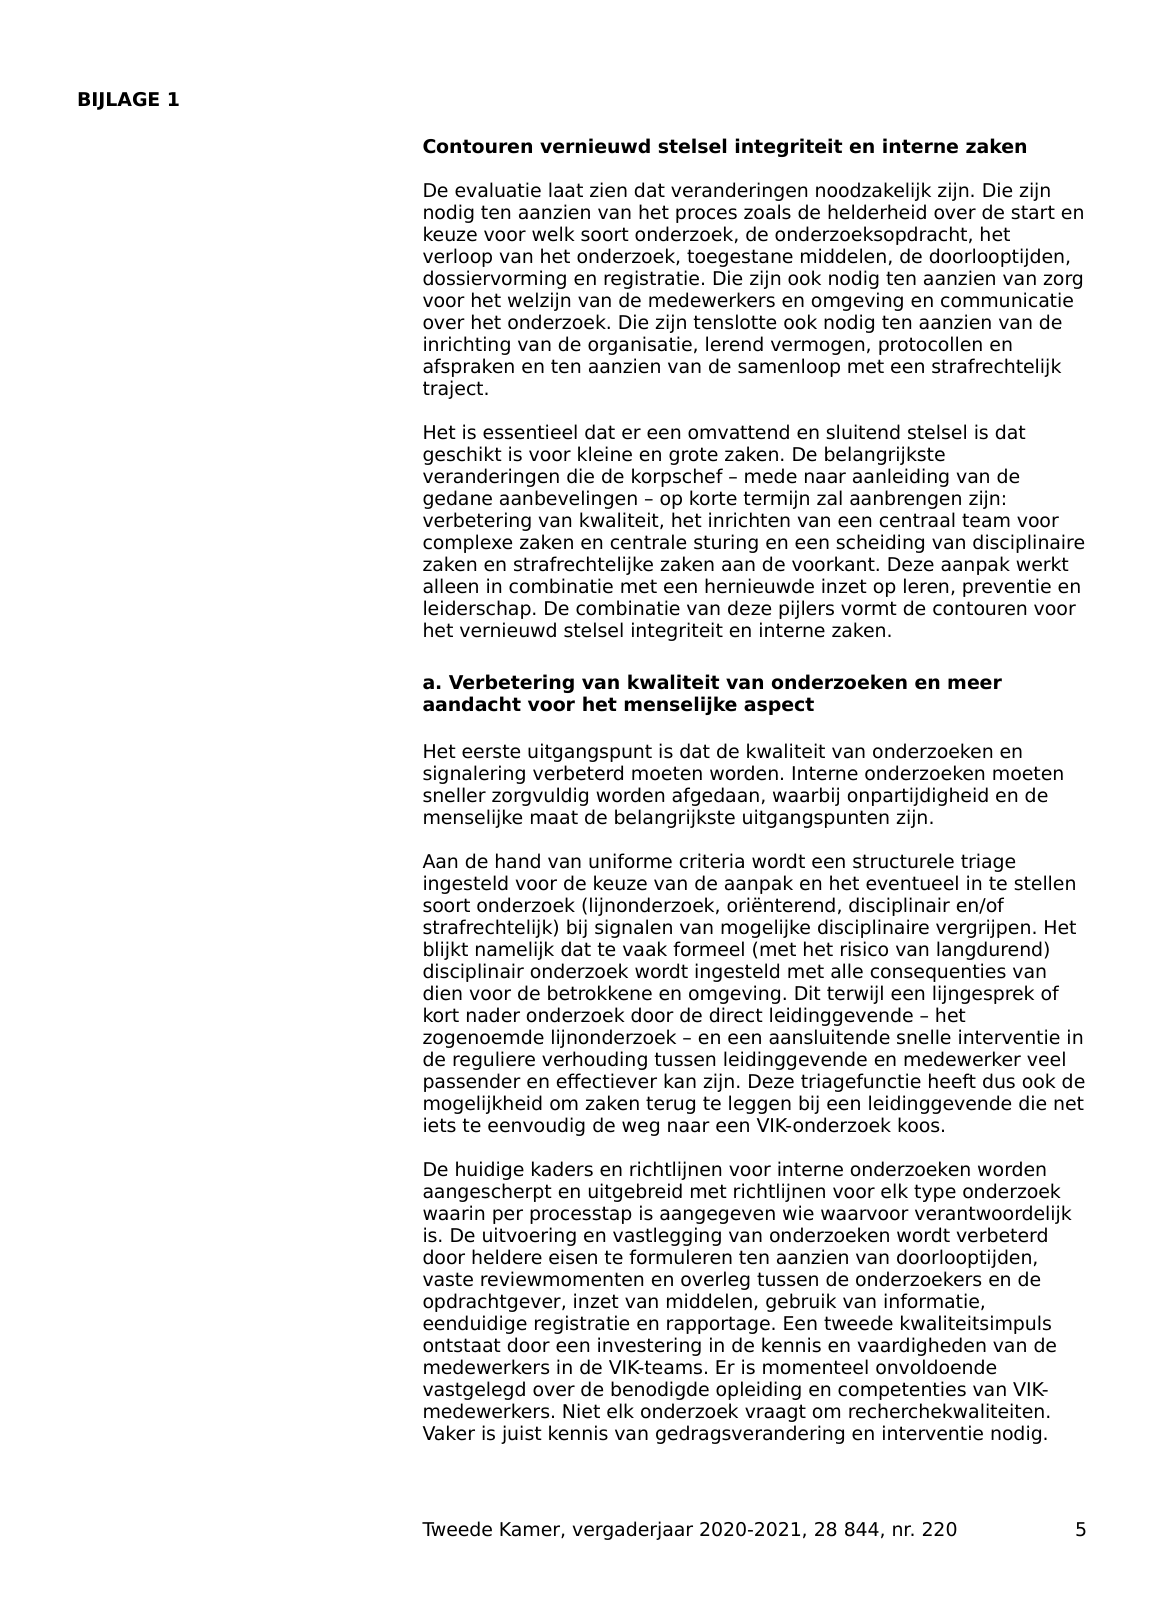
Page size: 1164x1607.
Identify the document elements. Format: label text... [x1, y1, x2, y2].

text Het is essentieel dat er een omvattend en sluitend stelsel is dat geschikt is voor kleine en grote zaken. De belangrijkste veranderingen die de korpschef – mede naar aanleiding van de gedane aanbevelingen – op korte termijn zal aanbrengen zijn: verbetering van kwaliteit, het inrichten van een centraal team voor complexe zaken en centrale sturing en een scheiding van disciplinaire zaken en strafrechtelijke zaken aan de voorkant. Deze aanpak werkt alleen in combinatie met een hernieuwde inzet op leren, preventie en leiderschap. De combinatie van deze pijlers vormt de contouren voor het vernieuwd stelsel integriteit en interne zaken. [422, 422, 1087, 642]
subtitle a. Verbetering van kwaliteit van onderzoeken en meer aandacht voor het menselijke aspect [422, 672, 1087, 716]
subtitle Contouren vernieuwd stelsel integriteit en interne zaken [422, 136, 1087, 158]
text Het eerste uitgangspunt is dat de kwaliteit van onderzoeken en signalering verbeterd moeten worden. Interne onderzoeken moeten sneller zorgvuldig worden afgedaan, waarbij onpartijdigheid en de menselijke maat de belangrijkste uitgangspunten zijn. [422, 741, 1087, 829]
text De evaluatie laat zien dat veranderingen noodzakelijk zijn. Die zijn nodig ten aanzien van het proces zoals de helderheid over de start en keuze voor welk soort onderzoek, de onderzoeksopdracht, het verloop van het onderzoek, toegestane middelen, de doorlooptijden, dossiervorming en registratie. Die zijn ook nodig ten aanzien van zorg voor het welzijn van de medewerkers en omgeving en communicatie over het onderzoek. Die zijn tenslotte ook nodig ten aanzien van de inrichting van de organisatie, lerend vermogen, protocollen en afspraken en ten aanzien van de samenloop met een strafrechtelijk traject. [422, 180, 1087, 400]
text De huidige kaders en richtlijnen voor interne onderzoeken worden aangescherpt en uitgebreid met richtlijnen voor elk type onderzoek waarin per processtap is aangegeven wie waarvoor verantwoordelijk is. De uitvoering en vastlegging van onderzoeken wordt verbeterd door heldere eisen te formuleren ten aanzien van doorlooptijden, vaste reviewmomenten en overleg tussen de onderzoekers en de opdrachtgever, inzet van middelen, gebruik van informatie, eenduidige registratie en rapportage. Een tweede kwaliteitsimpuls ontstaat door een investering in de kennis en vaardigheden van de medewerkers in de VIK-teams. Er is momenteel onvoldoende vastgelegd over de benodigde opleiding en competenties van VIK-medewerkers. Niet elk onderzoek vraagt om recherchekwaliteiten. Vaker is juist kennis van gedragsverandering en interventie nodig. [422, 1159, 1087, 1445]
text Aan de hand van uniforme criteria wordt een structurele triage ingesteld voor de keuze van de aanpak en het eventueel in te stellen soort onderzoek (lijnonderzoek, oriënterend, disciplinair en/of strafrechtelijk) bij signalen van mogelijke disciplinaire vergrijpen. Het blijkt namelijk dat te vaak formeel (met het risico van langdurend) disciplinair onderzoek wordt ingesteld met alle consequenties van dien voor de betrokkene en omgeving. Dit terwijl een lijngesprek of kort nader onderzoek door de direct leidinggevende – het zogenoemde lijnonderzoek – en een aansluitende snelle interventie in de reguliere verhouding tussen leidinggevende en medewerker veel passender en effectiever kan zijn. Deze triagefunctie heeft dus ook de mogelijkheid om zaken terug te leggen bij een leidinggevende die net iets te eenvoudig de weg naar een VIK-onderzoek koos. [422, 851, 1087, 1137]
subtitle BIJLAGE 1 [77, 89, 1087, 111]
